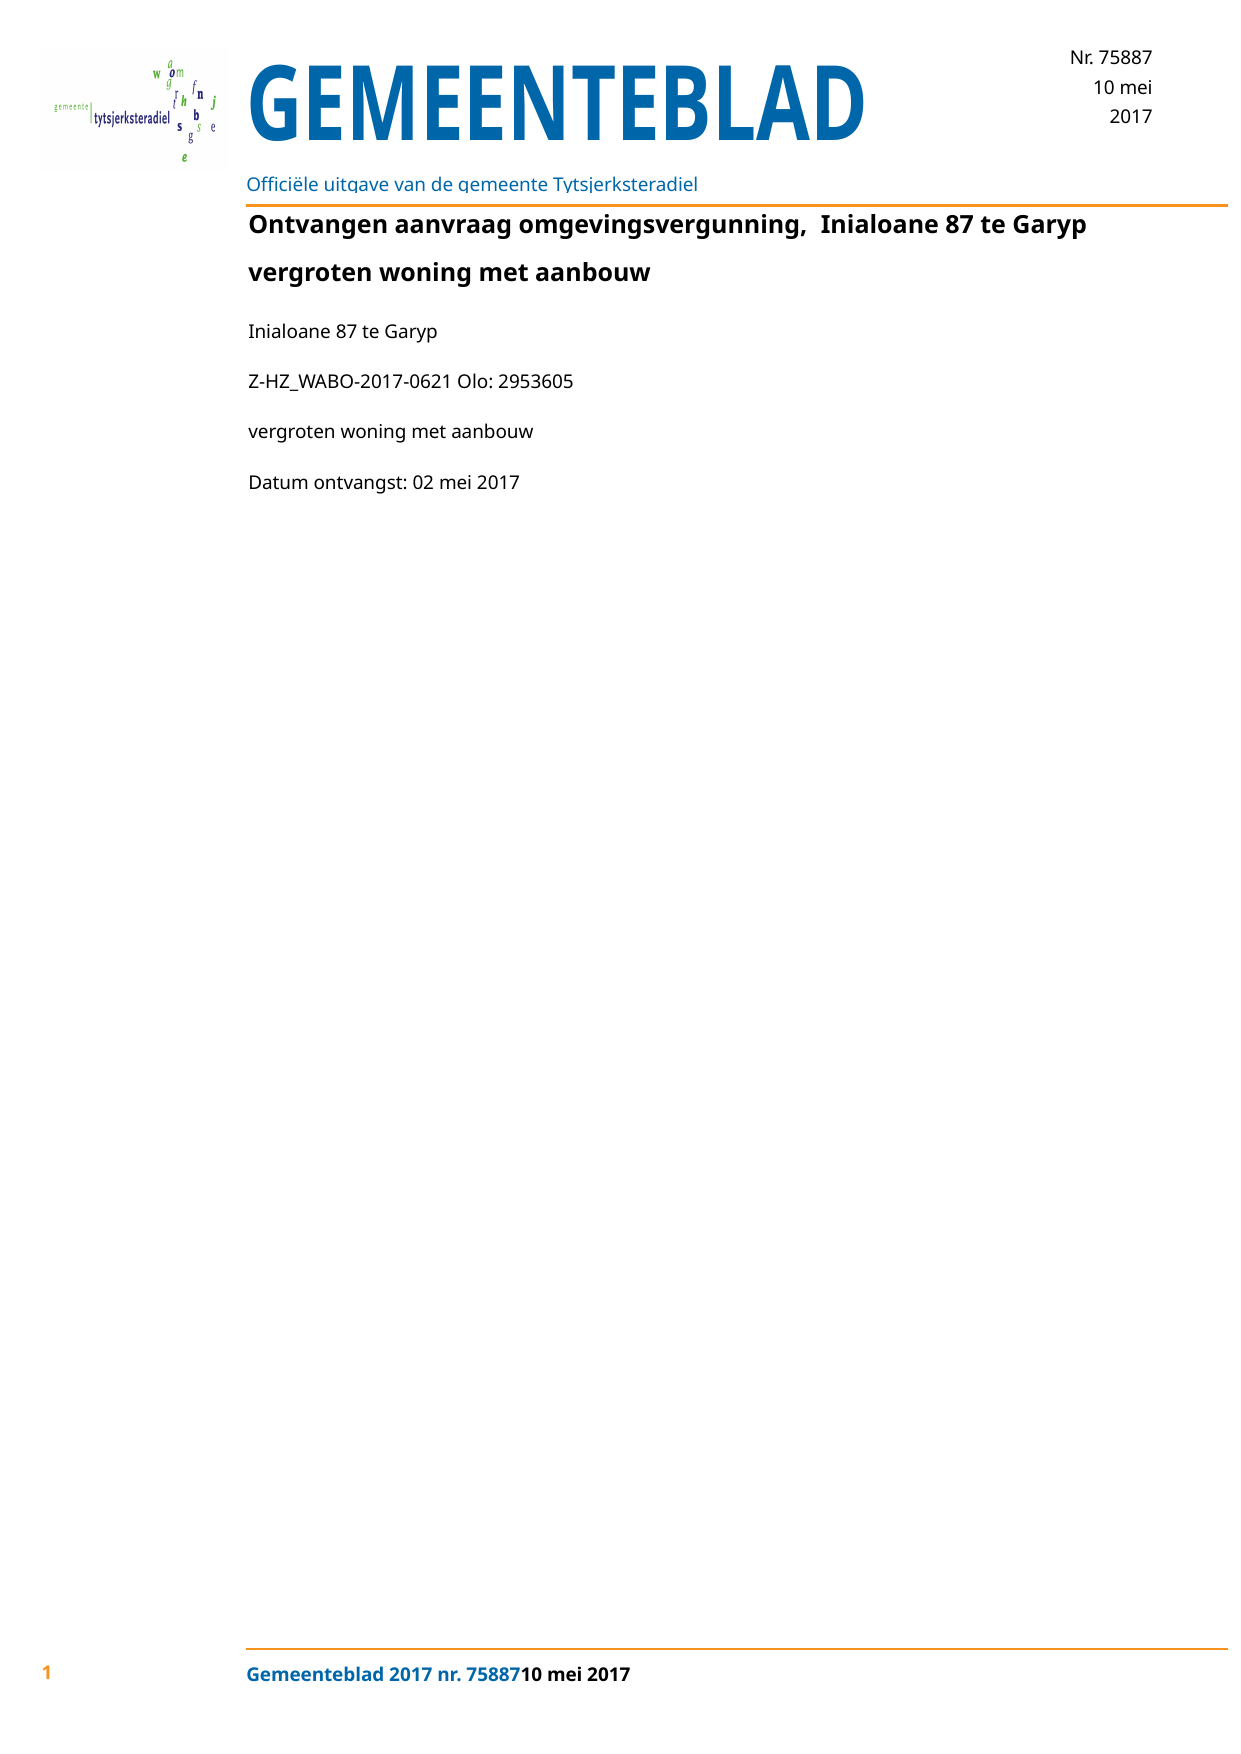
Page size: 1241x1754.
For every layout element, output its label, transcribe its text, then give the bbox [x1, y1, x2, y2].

text vergroten woning met aanbouw [248, 419, 1152, 444]
picture [41, 47, 231, 172]
text Inialoane 87 te Garyp [248, 318, 1152, 344]
text Datum ontvangst: 02 mei 2017 [248, 469, 1152, 495]
text Z-HZ_WABO-2017-0621 Olo: 2953605 [248, 368, 1152, 394]
text Ontvangen aanvraag omgevingsvergunning, Inialoane 87 te Garyp vergroten woning met aanbouw [248, 207, 1152, 288]
